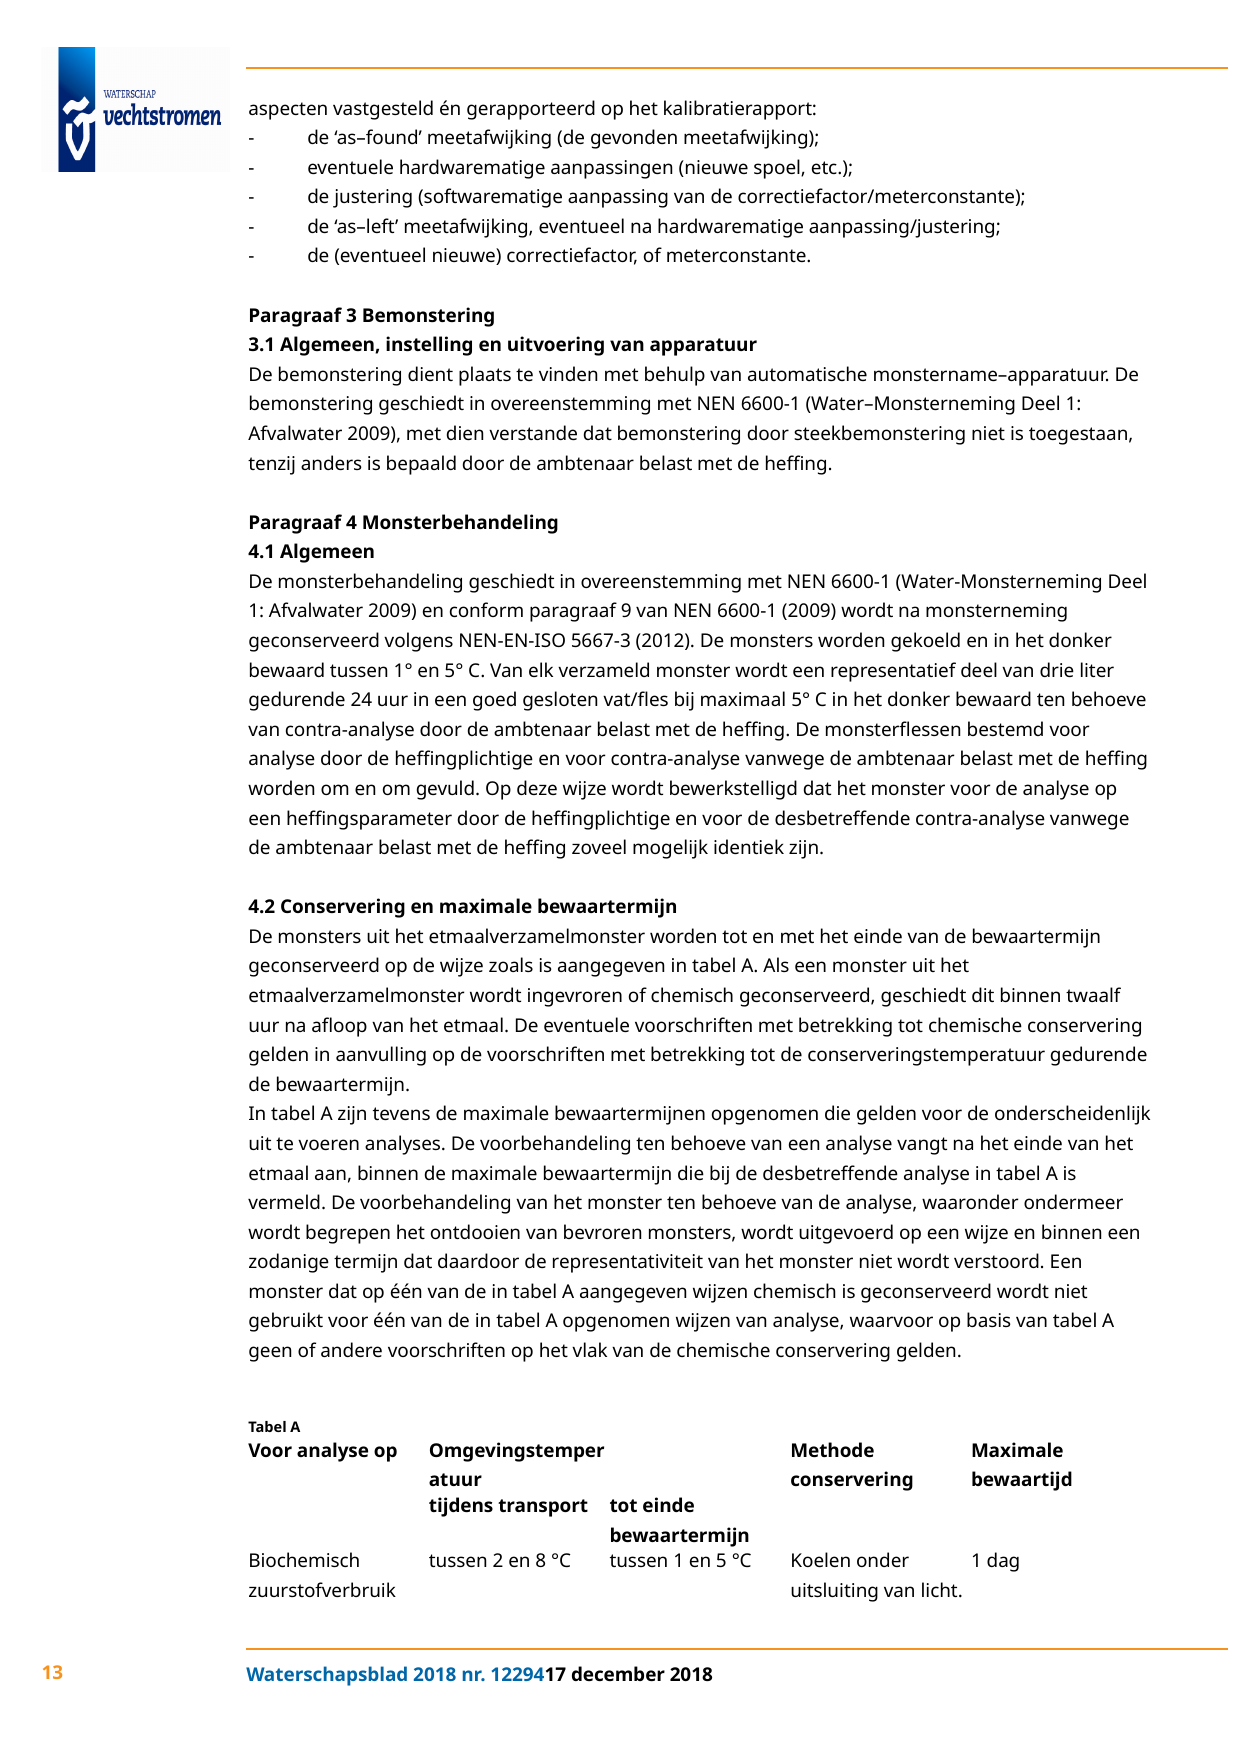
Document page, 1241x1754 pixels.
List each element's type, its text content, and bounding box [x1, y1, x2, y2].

text De monsterbehandeling geschiedt in overeenstemming met NEN 6600-1 (Water-Monsterneming Deel 1: Afvalwater 2009) en conform paragraaf 9 van NEN 6600-1 (2009) wordt na monsterneming geconserveerd volgens NEN-EN-ISO 5667-3 (2012). De monsters worden gekoeld en in het donker bewaard tussen 1° en 5° C. Van elk verzameld monster wordt een representatief deel van drie liter gedurende 24 uur in een goed gesloten vat/fles bij maximaal 5° C in het donker bewaard ten behoeve van contra-analyse door de ambtenaar belast met de heffing. De monsterflessen bestemd voor analyse door de heffingplichtige en voor contra-analyse vanwege de ambtenaar belast met de heffing worden om en om gevuld. Op deze wijze wordt bewerkstelligd dat het monster voor de analyse op een heffingsparameter door de heffingplichtige en voor de desbetreffende contra-analyse vanwege de ambtenaar belast met de heffing zoveel mogelijk identiek zijn. [248, 568, 1152, 860]
list de ‘as–left’ meetafwijking, eventueel na hardwarematige aanpassing/justering; [248, 213, 1152, 239]
table_cell [971, 1493, 1152, 1548]
table_cell tussen 2 en 8 °C [429, 1548, 609, 1603]
table_header Voor analyse op [248, 1437, 429, 1492]
table_header [609, 1437, 790, 1492]
text 3.1 Algemeen, instelling en uitvoering van apparatuur [248, 331, 1152, 357]
list de ‘as–found’ meetafwijking (de gevonden meetafwijking); [248, 124, 1152, 150]
text 4.1 Algemeen [248, 538, 1152, 564]
text De monsters uit het etmaalverzamelmonster worden tot en met het einde van de bewaartermijn geconserveerd op de wijze zoals is aangegeven in tabel A. Als een monster uit het etmaalverzamelmonster wordt ingevroren of chemisch geconserveerd, geschiedt dit binnen twaalf uur na afloop van het etmaal. De eventuele voorschriften met betrekking tot chemische conservering gelden in aanvulling op de voorschriften met betrekking tot de conserveringstemperatuur gedurende de bewaartermijn. [248, 923, 1152, 1097]
table_cell [248, 1493, 429, 1548]
title Tabel A [248, 1417, 1152, 1437]
table_header Methode conservering [790, 1437, 971, 1492]
table_header Omgevingstemperatuur [429, 1437, 609, 1492]
text Paragraaf 3 Bemonstering [248, 302, 1152, 328]
table_cell tijdens transport [429, 1493, 609, 1548]
list eventuele hardwarematige aanpassingen (nieuwe spoel, etc.); [248, 154, 1152, 180]
table_header Maximale bewaartijd [971, 1437, 1152, 1492]
table_cell tussen 1 en 5 °C [609, 1548, 790, 1603]
text aspecten vastgesteld én gerapporteerd op het kalibratierapport: [248, 95, 1152, 121]
table_cell Koelen onder uitsluiting van licht. [790, 1548, 971, 1603]
text Paragraaf 4 Monsterbehandeling [248, 509, 1152, 535]
picture [41, 47, 231, 172]
text 4.2 Conservering en maximale bewaartermijn [248, 893, 1152, 919]
text In tabel A zijn tevens de maximale bewaartermijnen opgenomen die gelden voor de onderscheidenlijk uit te voeren analyses. De voorbehandeling ten behoeve van een analyse vangt na het einde van het etmaal aan, binnen de maximale bewaartermijn die bij de desbetreffende analyse in tabel A is vermeld. De voorbehandeling van het monster ten behoeve van de analyse, waaronder ondermeer wordt begrepen het ontdooien van bevroren monsters, wordt uitgevoerd op een wijze en binnen een zodanige termijn dat daardoor de representativiteit van het monster niet wordt verstoord. Een monster dat op één van de in tabel A aangegeven wijzen chemisch is geconserveerd wordt niet gebruikt voor één van de in tabel A opgenomen wijzen van analyse, waarvoor op basis van tabel A geen of andere voorschriften op het vlak van de chemische conservering gelden. [248, 1101, 1152, 1363]
text De bemonstering dient plaats te vinden met behulp van automatische monstername–apparatuur. De bemonstering geschiedt in overeenstemming met NEN 6600-1 (Water–Monsterneming Deel 1: Afvalwater 2009), met dien verstande dat bemonstering door steekbemonstering niet is toegestaan, tenzij anders is bepaald door de ambtenaar belast met de heffing. [248, 361, 1152, 476]
list de (eventueel nieuwe) correctiefactor, of meterconstante. [248, 243, 1152, 268]
list de justering (softwarematige aanpassing van de correctiefactor/meterconstante); [248, 183, 1152, 209]
table_cell [790, 1493, 971, 1548]
table_cell Biochemisch zuurstofverbruik [248, 1548, 429, 1603]
table_cell tot einde bewaartermijn [609, 1493, 790, 1548]
table_cell 1 dag [971, 1548, 1152, 1603]
